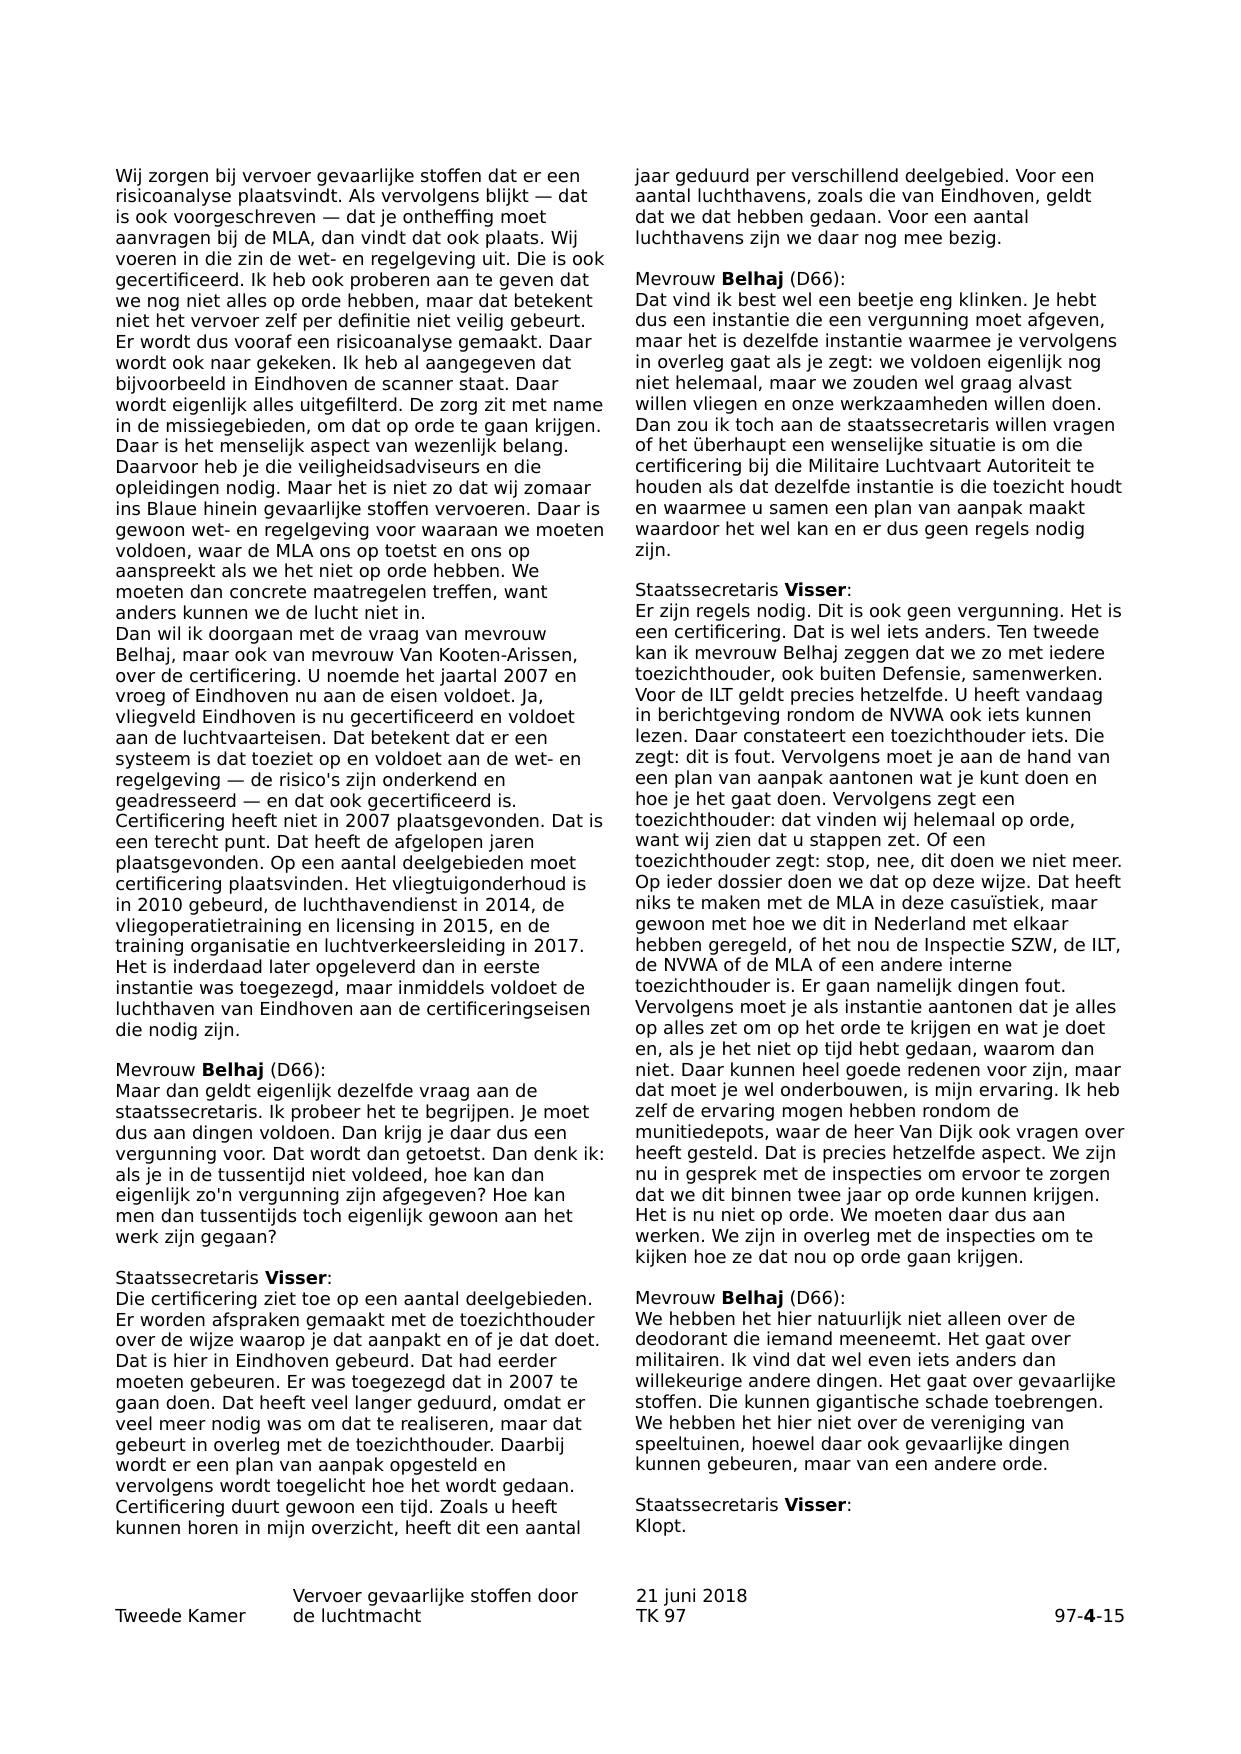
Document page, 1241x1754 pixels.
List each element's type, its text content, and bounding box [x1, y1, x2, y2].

text Staatssecretaris Visser: [115, 1268, 605, 1288]
text Staatssecretaris Visser: [635, 580, 1125, 601]
text Mevrouw Belhaj (D66): [115, 1060, 605, 1081]
text Dat vind ik best wel een beetje eng klinken. Je hebt dus een instantie die een vergunning moet afgeven, maar het is dezelfde instantie waarmee je vervolgens in overleg gaat als je zegt: we voldoen eigenlijk nog niet helemaal, maar we zouden wel graag alvast willen vliegen en onze werkzaamheden willen doen. Dan zou ik toch aan de staatssecretaris willen vragen of het überhaupt een wenselijke situatie is om die certificering bij die Militaire Luchtvaart Autoriteit te houden als dat dezelfde instantie is die toezicht houdt en waarmee u samen een plan van aanpak maakt waardoor het wel kan en er dus geen regels nodig zijn. [635, 289, 1125, 560]
text Staatssecretaris Visser: [635, 1495, 1125, 1516]
text We hebben het hier natuurlijk niet alleen over de deodorant die iemand meeneemt. Het gaat over militairen. Ik vind dat wel even iets anders dan willekeurige andere dingen. Het gaat over gevaarlijke stoffen. Die kunnen gigantische schade toebrengen. We hebben het hier niet over de vereniging van speeltuinen, hoewel daar ook gevaarlijke dingen kunnen gebeuren, maar van een andere orde. [635, 1308, 1125, 1475]
text Maar dan geldt eigenlijk dezelfde vraag aan de staatssecretaris. Ik probeer het te begrijpen. Je moet dus aan dingen voldoen. Dan krijg je daar dus een vergunning voor. Dat wordt dan getoetst. Dan denk ik: als je in de tussentijd niet voldeed, hoe kan dan eigenlijk zo'n vergunning zijn afgegeven? Hoe kan men dan tussentijds toch eigenlijk gewoon aan het werk zijn gegaan? [115, 1081, 605, 1248]
text Die certificering ziet toe op een aantal deelgebieden. Er worden afspraken gemaakt met de toezichthouder over de wijze waarop je dat aanpakt en of je dat doet. Dat is hier in Eindhoven gebeurd. Dat had eerder moeten gebeuren. Er was toegezegd dat in 2007 te gaan doen. Dat heeft veel langer geduurd, omdat er veel meer nodig was om dat te realiseren, maar dat gebeurt in overleg met de toezichthouder. Daarbij wordt er een plan van aanpak opgesteld en vervolgens wordt toegelicht hoe het wordt gedaan. Certificering duurt gewoon een tijd. Zoals u heeft kunnen horen in mijn overzicht, heeft dit een aantal [115, 1288, 605, 1538]
text Er zijn regels nodig. Dit is ook geen vergunning. Het is een certificering. Dat is wel iets anders. Ten tweede kan ik mevrouw Belhaj zeggen dat we zo met iedere toezichthouder, ook buiten Defensie, samenwerken. Voor de ILT geldt precies hetzelfde. U heeft vandaag in berichtgeving rondom de NVWA ook iets kunnen lezen. Daar constateert een toezichthouder iets. Die zegt: dit is fout. Vervolgens moet je aan de hand van een plan van aanpak aantonen wat je kunt doen en hoe je het gaat doen. Vervolgens zegt een toezichthouder: dat vinden wij helemaal op orde, want wij zien dat u stappen zet. Of een toezichthouder zegt: stop, nee, dit doen we niet meer. Op ieder dossier doen we dat op deze wijze. Dat heeft niks te maken met de MLA in deze casuïstiek, maar gewoon met hoe we dit in Nederland met elkaar hebben geregeld, of het nou de Inspectie SZW, de ILT, de NVWA of de MLA of een andere interne toezichthouder is. Er gaan namelijk dingen fout. Vervolgens moet je als instantie aantonen dat je alles op alles zet om op het orde te krijgen en wat je doet en, als je het niet op tijd hebt gedaan, waarom dan niet. Daar kunnen heel goede redenen voor zijn, maar dat moet je wel onderbouwen, is mijn ervaring. Ik heb zelf de ervaring mogen hebben rondom de munitiedepots, waar de heer Van Dijk ook vragen over heeft gesteld. Dat is precies hetzelfde aspect. We zijn nu in gesprek met de inspecties om ervoor te zorgen dat we dit binnen twee jaar op orde kunnen krijgen. Het is nu niet op orde. We moeten daar dus aan werken. We zijn in overleg met de inspecties om te kijken hoe ze dat nou op orde gaan krijgen. [635, 601, 1125, 1268]
text Mevrouw Belhaj (D66): [635, 269, 1125, 289]
text Klopt. [635, 1516, 1125, 1537]
text Mevrouw Belhaj (D66): [635, 1288, 1125, 1308]
text jaar geduurd per verschillend deelgebied. Voor een aantal luchthavens, zoals die van Eindhoven, geldt dat we dat hebben gedaan. Voor een aantal luchthavens zijn we daar nog mee bezig. [635, 165, 1125, 249]
text Wij zorgen bij vervoer gevaarlijke stoffen dat er een risicoanalyse plaatsvindt. Als vervolgens blijkt — dat is ook voorgeschreven — dat je ontheffing moet aanvragen bij de MLA, dan vindt dat ook plaats. Wij voeren in die zin de wet- en regelgeving uit. Die is ook gecertificeerd. Ik heb ook proberen aan te geven dat we nog niet alles op orde hebben, maar dat betekent niet het vervoer zelf per definitie niet veilig gebeurt. Er wordt dus vooraf een risicoanalyse gemaakt. Daar wordt ook naar gekeken. Ik heb al aangegeven dat bijvoorbeeld in Eindhoven de scanner staat. Daar wordt eigenlijk alles uitgefilterd. De zorg zit met name in de missiegebieden, om dat op orde te gaan krijgen. Daar is het menselijk aspect van wezenlijk belang. Daarvoor heb je die veiligheidsadviseurs en die opleidingen nodig. Maar het is niet zo dat wij zomaar ins Blaue hinein gevaarlijke stoffen vervoeren. Daar is gewoon wet- en regelgeving voor waaraan we moeten voldoen, waar de MLA ons op toetst en ons op aanspreekt als we het niet op orde hebben. We moeten dan concrete maatregelen treffen, want anders kunnen we de lucht niet in. [115, 165, 605, 624]
text Dan wil ik doorgaan met de vraag van mevrouw Belhaj, maar ook van mevrouw Van Kooten-Arissen, over de certificering. U noemde het jaartal 2007 en vroeg of Eindhoven nu aan de eisen voldoet. Ja, vliegveld Eindhoven is nu gecertificeerd en voldoet aan de luchtvaarteisen. Dat betekent dat er een systeem is dat toeziet op en voldoet aan de wet- en regelgeving — de risico's zijn onderkend en geadresseerd — en dat ook gecertificeerd is. Certificering heeft niet in 2007 plaatsgevonden. Dat is een terecht punt. Dat heeft de afgelopen jaren plaatsgevonden. Op een aantal deelgebieden moet certificering plaatsvinden. Het vliegtuigonderhoud is in 2010 gebeurd, de luchthavendienst in 2014, de vliegoperatietraining en licensing in 2015, en de training organisatie en luchtverkeersleiding in 2017. Het is inderdaad later opgeleverd dan in eerste instantie was toegezegd, maar inmiddels voldoet de luchthaven van Eindhoven aan de certificeringseisen die nodig zijn. [115, 624, 605, 1040]
